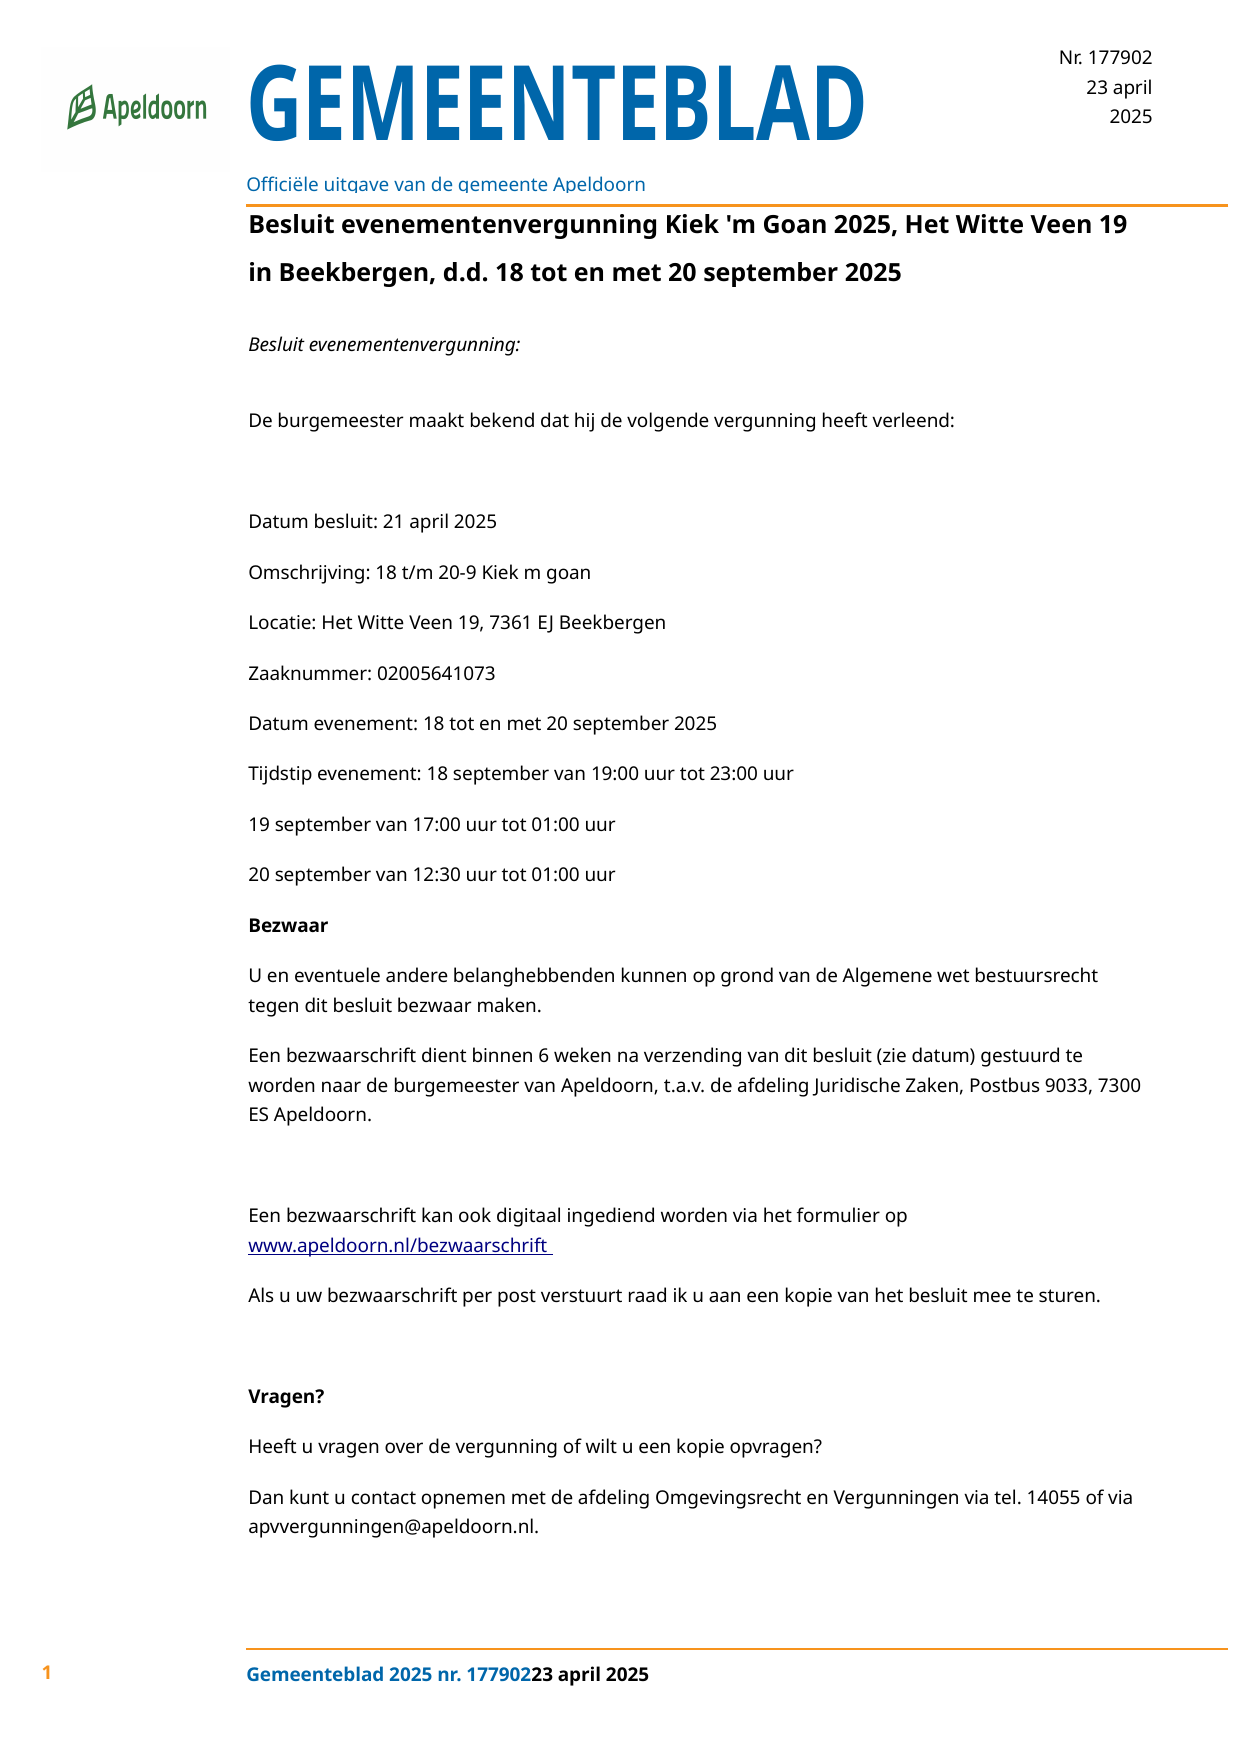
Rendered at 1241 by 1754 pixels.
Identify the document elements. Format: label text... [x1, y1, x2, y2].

text Als u uw bezwaarschrift per post verstuurt raad ik u aan een kopie van het besluit mee te sturen. [248, 1282, 1152, 1308]
text Een bezwaarschrift kan ook digitaal ingediend worden via het formulier op www.apeldoorn.nl/bezwaarschrift [248, 1202, 1152, 1257]
text 19 september van 17:00 uur tot 01:00 uur [248, 811, 1152, 837]
text Besluit evenementenvergunning Kiek 'm Goan 2025, Het Witte Veen 19 in Beekbergen, d.d. 18 tot en met 20 september 2025 [248, 207, 1152, 288]
text Heeft u vragen over de vergunning of wilt u een kopie opvragen? [248, 1433, 1152, 1459]
text Bezwaar [248, 912, 1152, 937]
text Locatie: Het Witte Veen 19, 7361 EJ Beekbergen [248, 609, 1152, 635]
text Een bezwaarschrift dient binnen 6 weken na verzending van dit besluit (zie datum) gestuurd te worden naar de burgemeester van Apeldoorn, t.a.v. de afdeling Juridische Zaken, Postbus 9033, 7300 ES Apeldoorn. [248, 1042, 1152, 1127]
text Omschrijving: 18 t/m 20-9 Kiek m goan [248, 559, 1152, 584]
text Datum besluit: 21 april 2025 [248, 508, 1152, 534]
text Besluit evenementenvergunning: [248, 331, 1152, 357]
text Vragen? [248, 1383, 1152, 1409]
text De burgemeester maakt bekend dat hij de volgende vergunning heeft verleend: [248, 408, 1152, 433]
text U en eventuele andere belanghebbenden kunnen op grond van de Algemene wet bestuursrecht tegen dit besluit bezwaar maken. [248, 962, 1152, 1017]
picture [41, 47, 231, 172]
text 20 september van 12:30 uur tot 01:00 uur [248, 861, 1152, 887]
text Datum evenement: 18 tot en met 20 september 2025 [248, 710, 1152, 736]
text Dan kunt u contact opnemen met de afdeling Omgevingsrecht en Vergunningen via tel. 14055 of via apvvergunningen@apeldoorn.nl. [248, 1484, 1152, 1539]
text Tijdstip evenement: 18 september van 19:00 uur tot 23:00 uur [248, 761, 1152, 786]
text Zaaknummer: 02005641073 [248, 660, 1152, 685]
